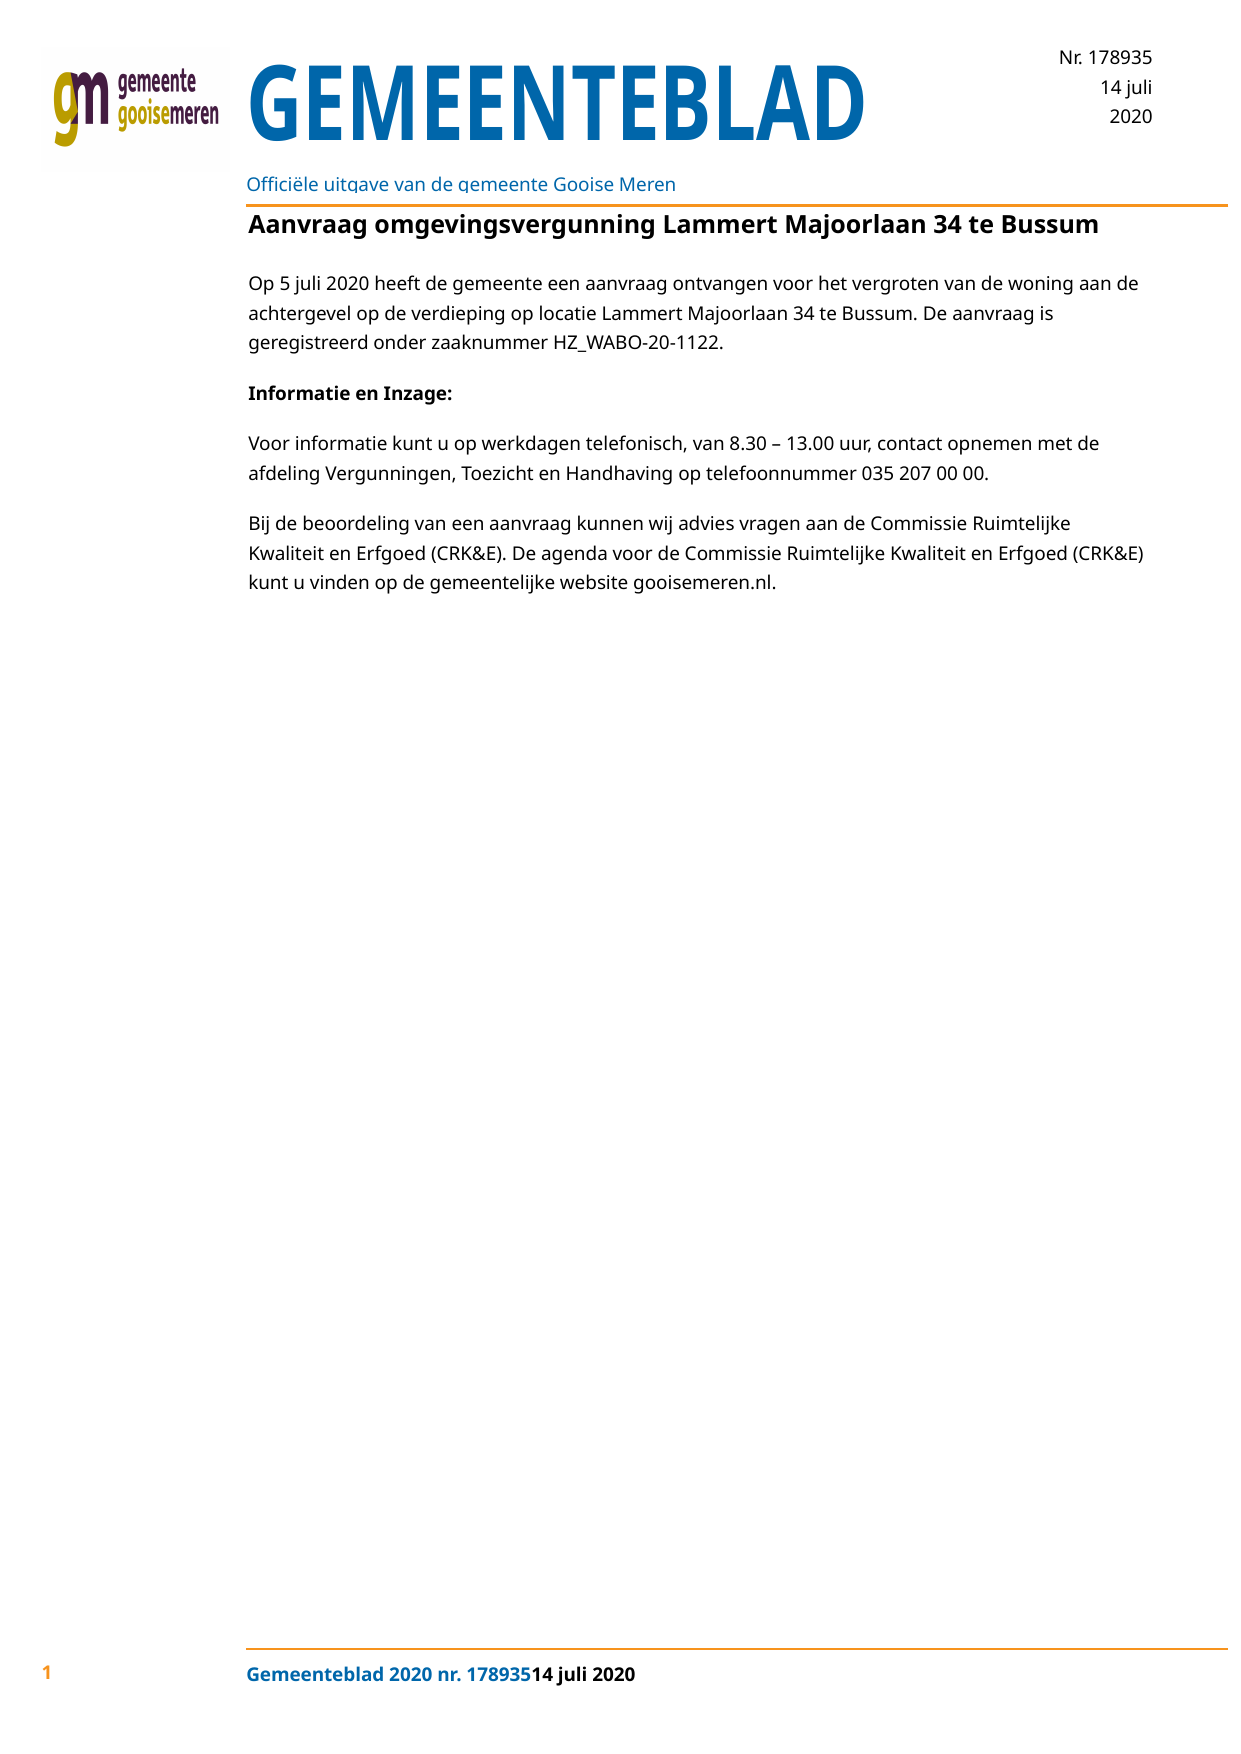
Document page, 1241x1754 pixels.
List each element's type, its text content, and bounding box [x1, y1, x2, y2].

text Op 5 juli 2020 heeft de gemeente een aanvraag ontvangen voor het vergroten van de woning aan de achtergevel op de verdieping op locatie Lammert Majoorlaan 34 te Bussum. De aanvraag is geregistreerd onder zaaknummer HZ_WABO-20-1122. [248, 270, 1152, 355]
text Voor informatie kunt u op werkdagen telefonisch, van 8.30 – 13.00 uur, contact opnemen met de afdeling Vergunningen, Toezicht en Handhaving op telefoonnummer 035 207 00 00. [248, 430, 1152, 486]
picture [41, 47, 231, 172]
text Aanvraag omgevingsvergunning Lammert Majoorlaan 34 te Bussum [248, 207, 1152, 241]
text Bij de beoordeling van een aanvraag kunnen wij advies vragen aan de Commissie Ruimtelijke Kwaliteit en Erfgoed (CRK&E). De agenda voor de Commissie Ruimtelijke Kwaliteit en Erfgoed (CRK&E) kunt u vinden op de gemeentelijke website gooisemeren.nl. [248, 510, 1152, 595]
text Informatie en Inzage: [248, 380, 1152, 406]
